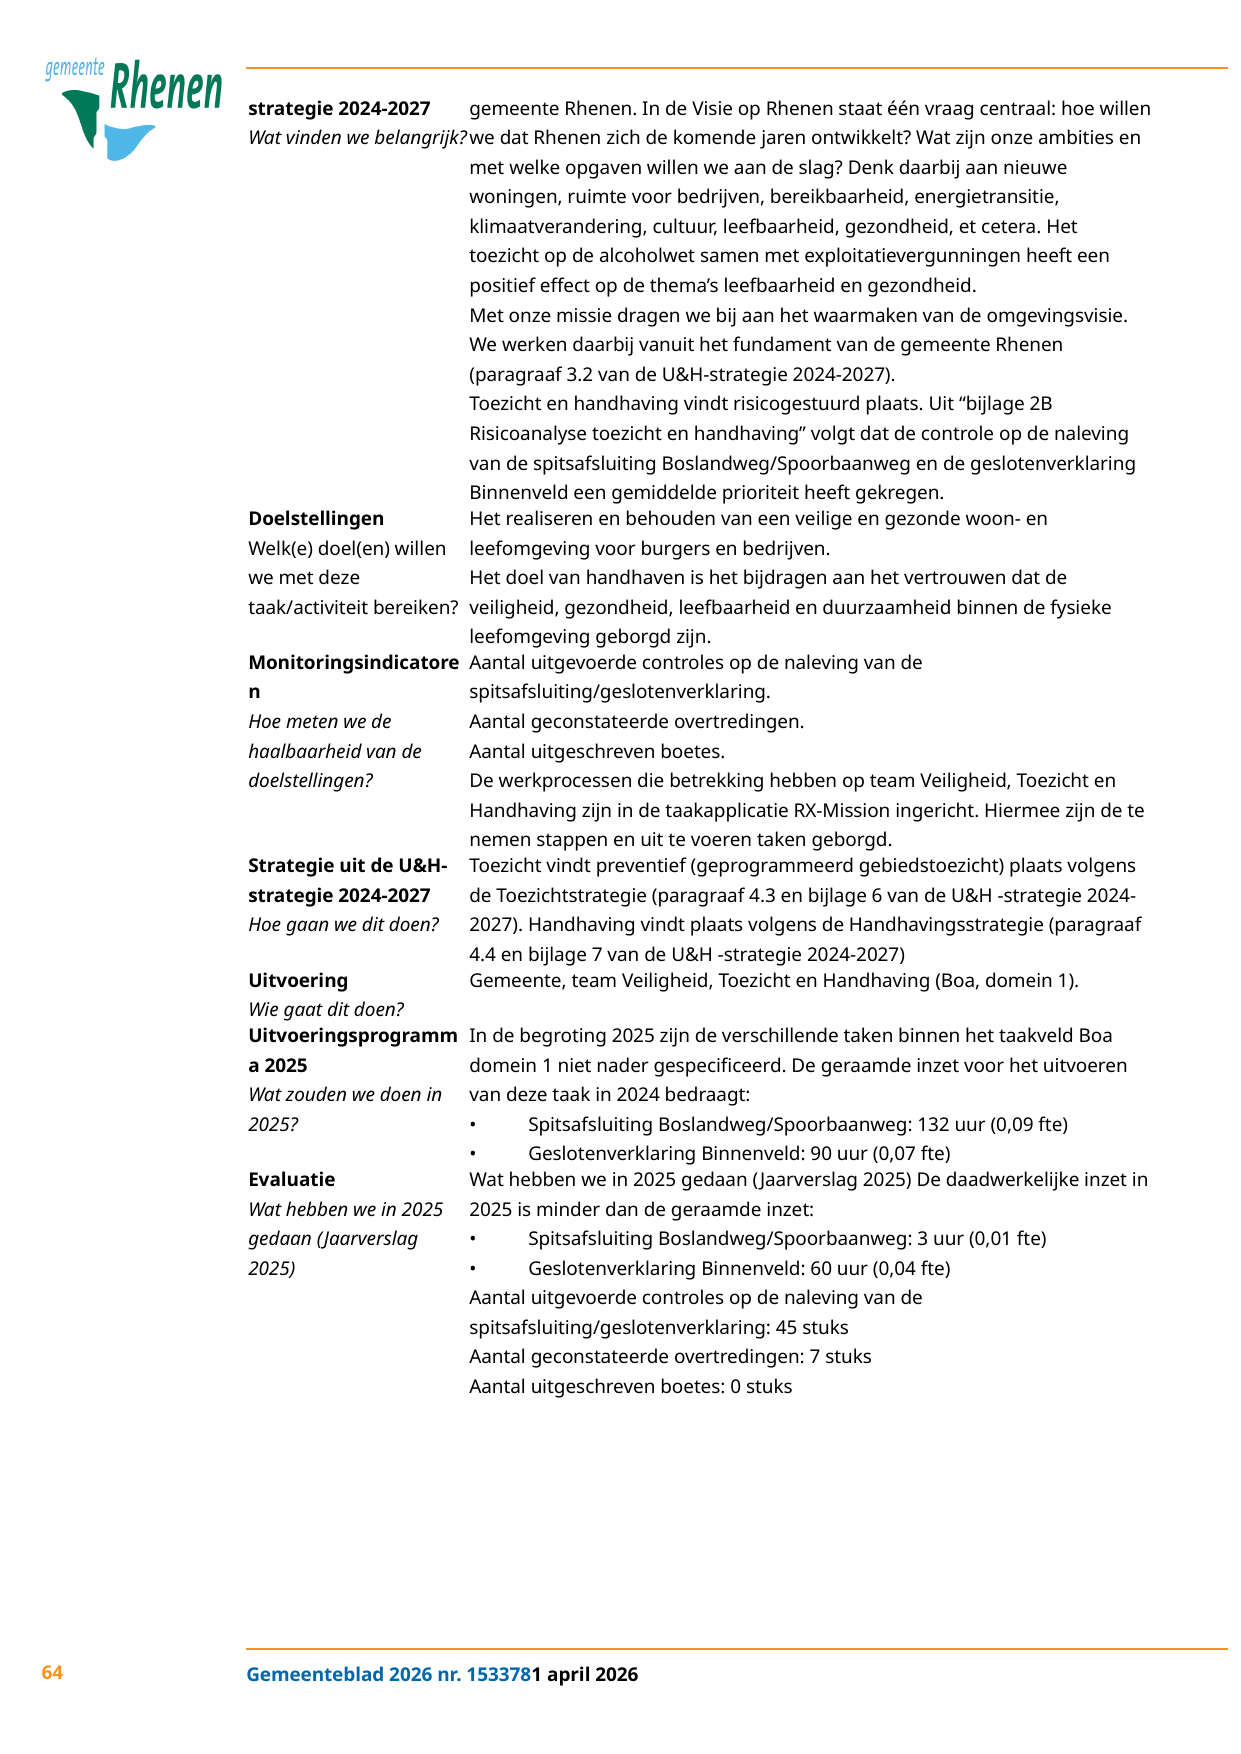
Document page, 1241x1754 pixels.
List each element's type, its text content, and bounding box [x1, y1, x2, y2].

table_cell gemeente Rhenen. In de Visie op Rhenen staat één vraag centraal: hoe willen we dat Rhenen zich de komende jaren ontwikkelt? Wat zijn onze ambities en met welke opgaven willen we aan de slag? Denk daarbij aan nieuwe woningen, ruimte voor bedrijven, bereikbaarheid, energietransitie, klimaatverandering, cultuur, leefbaarheid, gezondheid, et cetera. Het toezicht op de alcoholwet samen met exploitatievergunningen heeft een positief effect op de thema’s leefbaarheid en gezondheid. Met onze missie dragen we bij aan het waarmaken van de omgevingsvisie. We werken daarbij vanuit het fundament van de gemeente Rhenen (paragraaf 3.2 van de U&H-strategie 2024-2027). Toezicht en handhaving vindt risicogestuurd plaats. Uit “bijlage 2B Risicoanalyse toezicht en handhaving” volgt dat de controle op de naleving van de spitsafsluiting Boslandweg/Spoorbaanweg en de geslotenverklaring Binnenveld een gemiddelde prioriteit heeft gekregen. [469, 95, 1152, 505]
table_cell Uitvoeringsprogramma 2025 Wat zouden we doen in 2025? [248, 1022, 469, 1166]
table_cell Monitoringsindicatoren Hoe meten we de haalbaarheid van de doelstellingen? [248, 649, 469, 852]
table_cell Uitvoering Wie gaat dit doen? [248, 967, 469, 1022]
table_cell Gemeente, team Veiligheid, Toezicht en Handhaving (Boa, domein 1). [469, 967, 1152, 1022]
table_cell Strategie uit de U&H-strategie 2024-2027 Hoe gaan we dit doen? [248, 853, 469, 967]
table_cell Aantal uitgevoerde controles op de naleving van de spitsafsluiting/geslotenverklaring. Aantal geconstateerde overtredingen. Aantal uitgeschreven boetes. De werkprocessen die betrekking hebben op team Veiligheid, Toezicht en Handhaving zijn in de taakapplicatie RX-Mission ingericht. Hiermee zijn de te nemen stappen en uit te voeren taken geborgd. [469, 649, 1152, 852]
table_cell Evaluatie Wat hebben we in 2025 gedaan (Jaarverslag 2025) [248, 1166, 469, 1399]
table_cell In de begroting 2025 zijn de verschillende taken binnen het taakveld Boa domein 1 niet nader gespecificeerd. De geraamde inzet voor het uitvoeren van deze taak in 2024 bedraagt: Spitsafsluiting Boslandweg/Spoorbaanweg: 132 uur (0,09 fte) Geslotenverklaring Binnenveld: 90 uur (0,07 fte) [469, 1022, 1152, 1166]
table_cell Wat hebben we in 2025 gedaan (Jaarverslag 2025) De daadwerkelijke inzet in 2025 is minder dan de geraamde inzet: Spitsafsluiting Boslandweg/Spoorbaanweg: 3 uur (0,01 fte) Geslotenverklaring Binnenveld: 60 uur (0,04 fte) Aantal uitgevoerde controles op de naleving van de spitsafsluiting/geslotenverklaring: 45 stuks Aantal geconstateerde overtredingen: 7 stuks Aantal uitgeschreven boetes: 0 stuks [469, 1166, 1152, 1399]
table_cell Doelstellingen Welk(e) doel(en) willen we met deze taak/activiteit bereiken? [248, 505, 469, 649]
table_cell strategie 2024-2027 Wat vinden we belangrijk? [248, 95, 469, 505]
table_cell Het realiseren en behouden van een veilige en gezonde woon- en leefomgeving voor burgers en bedrijven. Het doel van handhaven is het bijdragen aan het vertrouwen dat de veiligheid, gezondheid, leefbaarheid en duurzaamheid binnen de fysieke leefomgeving geborgd zijn. [469, 505, 1152, 649]
table_cell Toezicht vindt preventief (geprogrammeerd gebiedstoezicht) plaats volgens de Toezichtstrategie (paragraaf 4.3 en bijlage 6 van de U&H -strategie 2024-2027). Handhaving vindt plaats volgens de Handhavingsstrategie (paragraaf 4.4 en bijlage 7 van de U&H -strategie 2024-2027) [469, 853, 1152, 967]
picture [41, 47, 231, 172]
